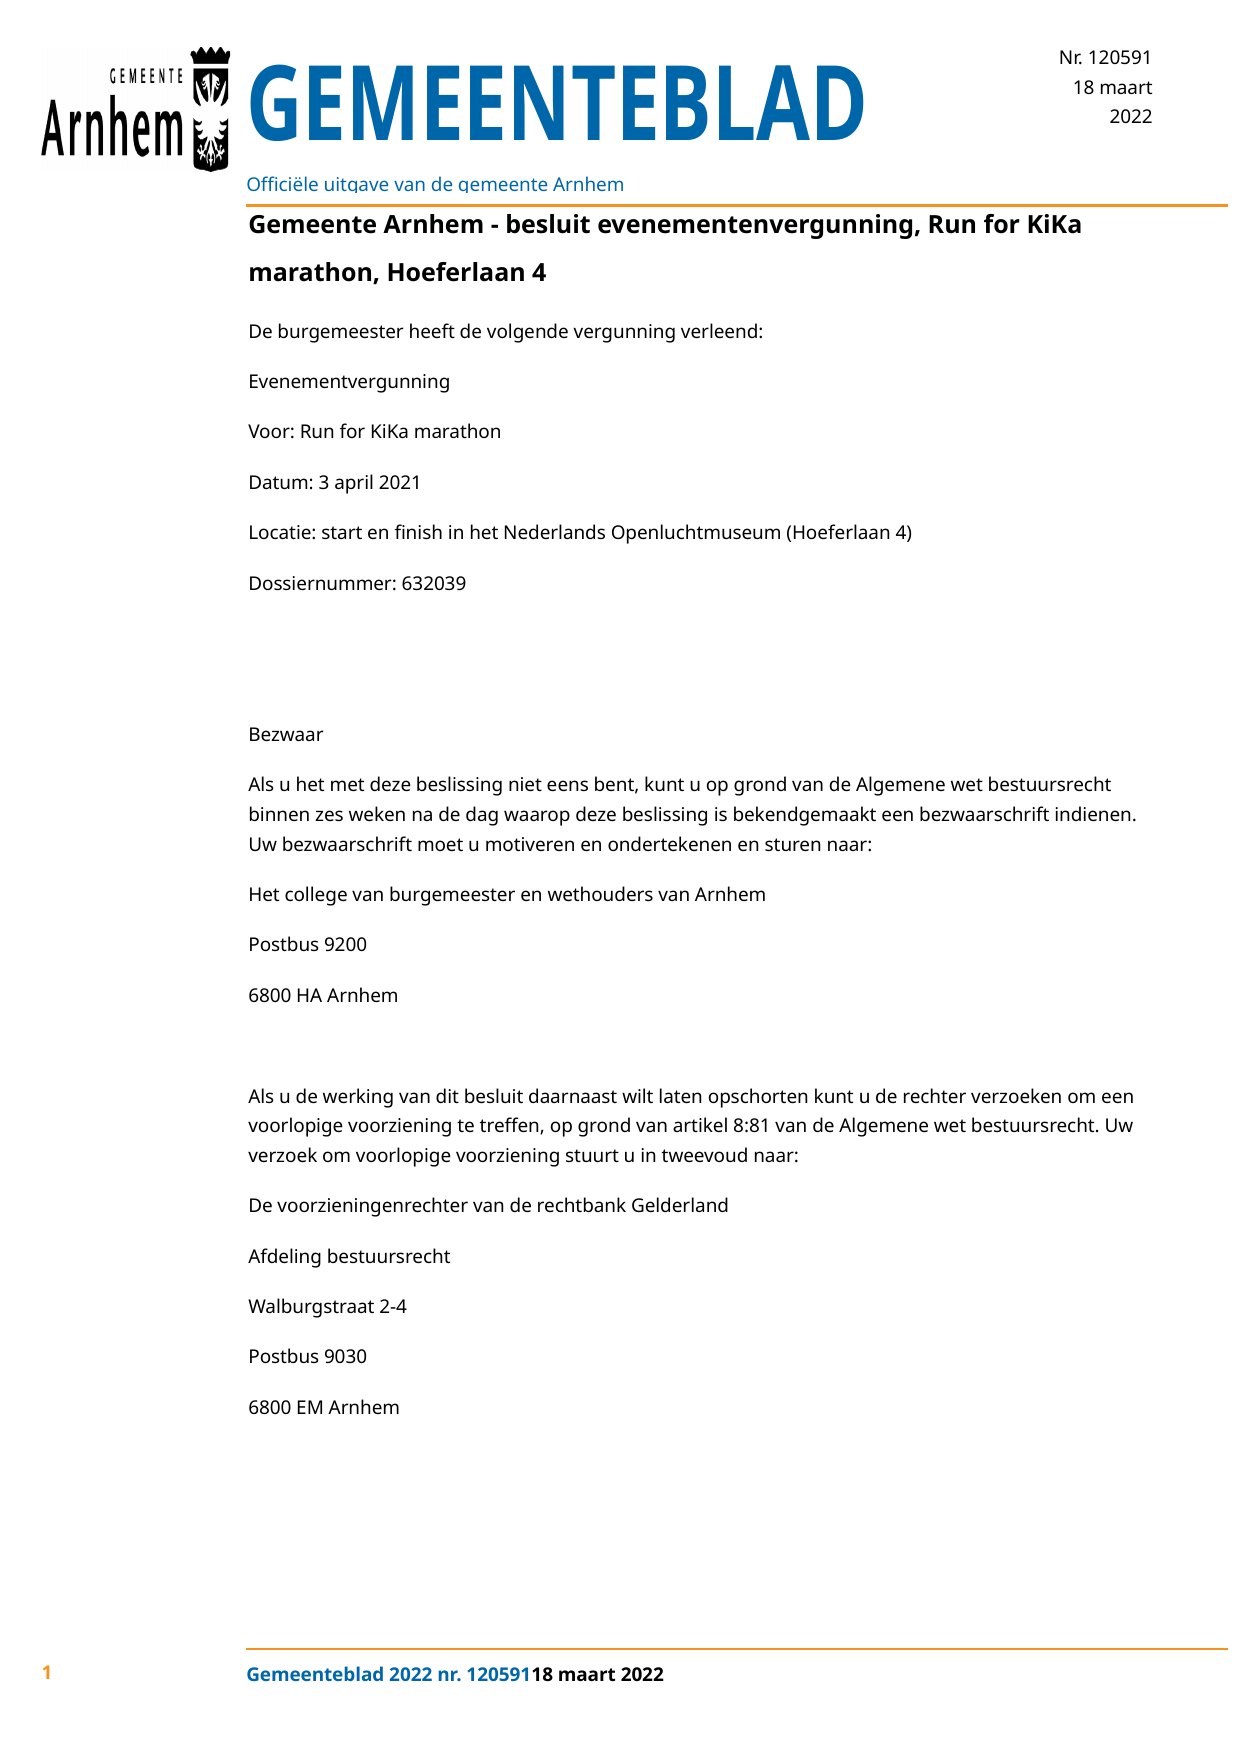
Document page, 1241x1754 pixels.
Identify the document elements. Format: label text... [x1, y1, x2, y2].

text Gemeente Arnhem - besluit evenementenvergunning, Run for KiKa marathon, Hoeferlaan 4 [248, 207, 1152, 288]
text De voorzieningenrechter van de rechtbank Gelderland [248, 1192, 1152, 1218]
text Als u de werking van dit besluit daarnaast wilt laten opschorten kunt u de rechter verzoeken om een voorlopige voorziening te treffen, op grond van artikel 8:81 van de Algemene wet bestuursrecht. Uw verzoek om voorlopige voorziening stuurt u in tweevoud naar: [248, 1083, 1152, 1168]
text Het college van burgemeester en wethouders van Arnhem [248, 881, 1152, 907]
text 6800 EM Arnhem [248, 1394, 1152, 1420]
text Locatie: start en finish in het Nederlands Openluchtmuseum (Hoeferlaan 4) [248, 519, 1152, 545]
text Bezwaar [248, 721, 1152, 747]
text Dossiernummer: 632039 [248, 570, 1152, 596]
text Evenementvergunning [248, 368, 1152, 394]
text Voor: Run for KiKa marathon [248, 419, 1152, 444]
text 6800 HA Arnhem [248, 982, 1152, 1008]
picture [41, 47, 231, 172]
text Als u het met deze beslissing niet eens bent, kunt u op grond van de Algemene wet bestuursrecht binnen zes weken na de dag waarop deze beslissing is bekendgemaakt een bezwaarschrift indienen. Uw bezwaarschrift moet u motiveren en ondertekenen en sturen naar: [248, 772, 1152, 857]
text Datum: 3 april 2021 [248, 469, 1152, 495]
text Walburgstraat 2-4 [248, 1293, 1152, 1319]
text Afdeling bestuursrecht [248, 1243, 1152, 1269]
text De burgemeester heeft de volgende vergunning verleend: [248, 318, 1152, 344]
text Postbus 9200 [248, 932, 1152, 957]
text Postbus 9030 [248, 1344, 1152, 1369]
